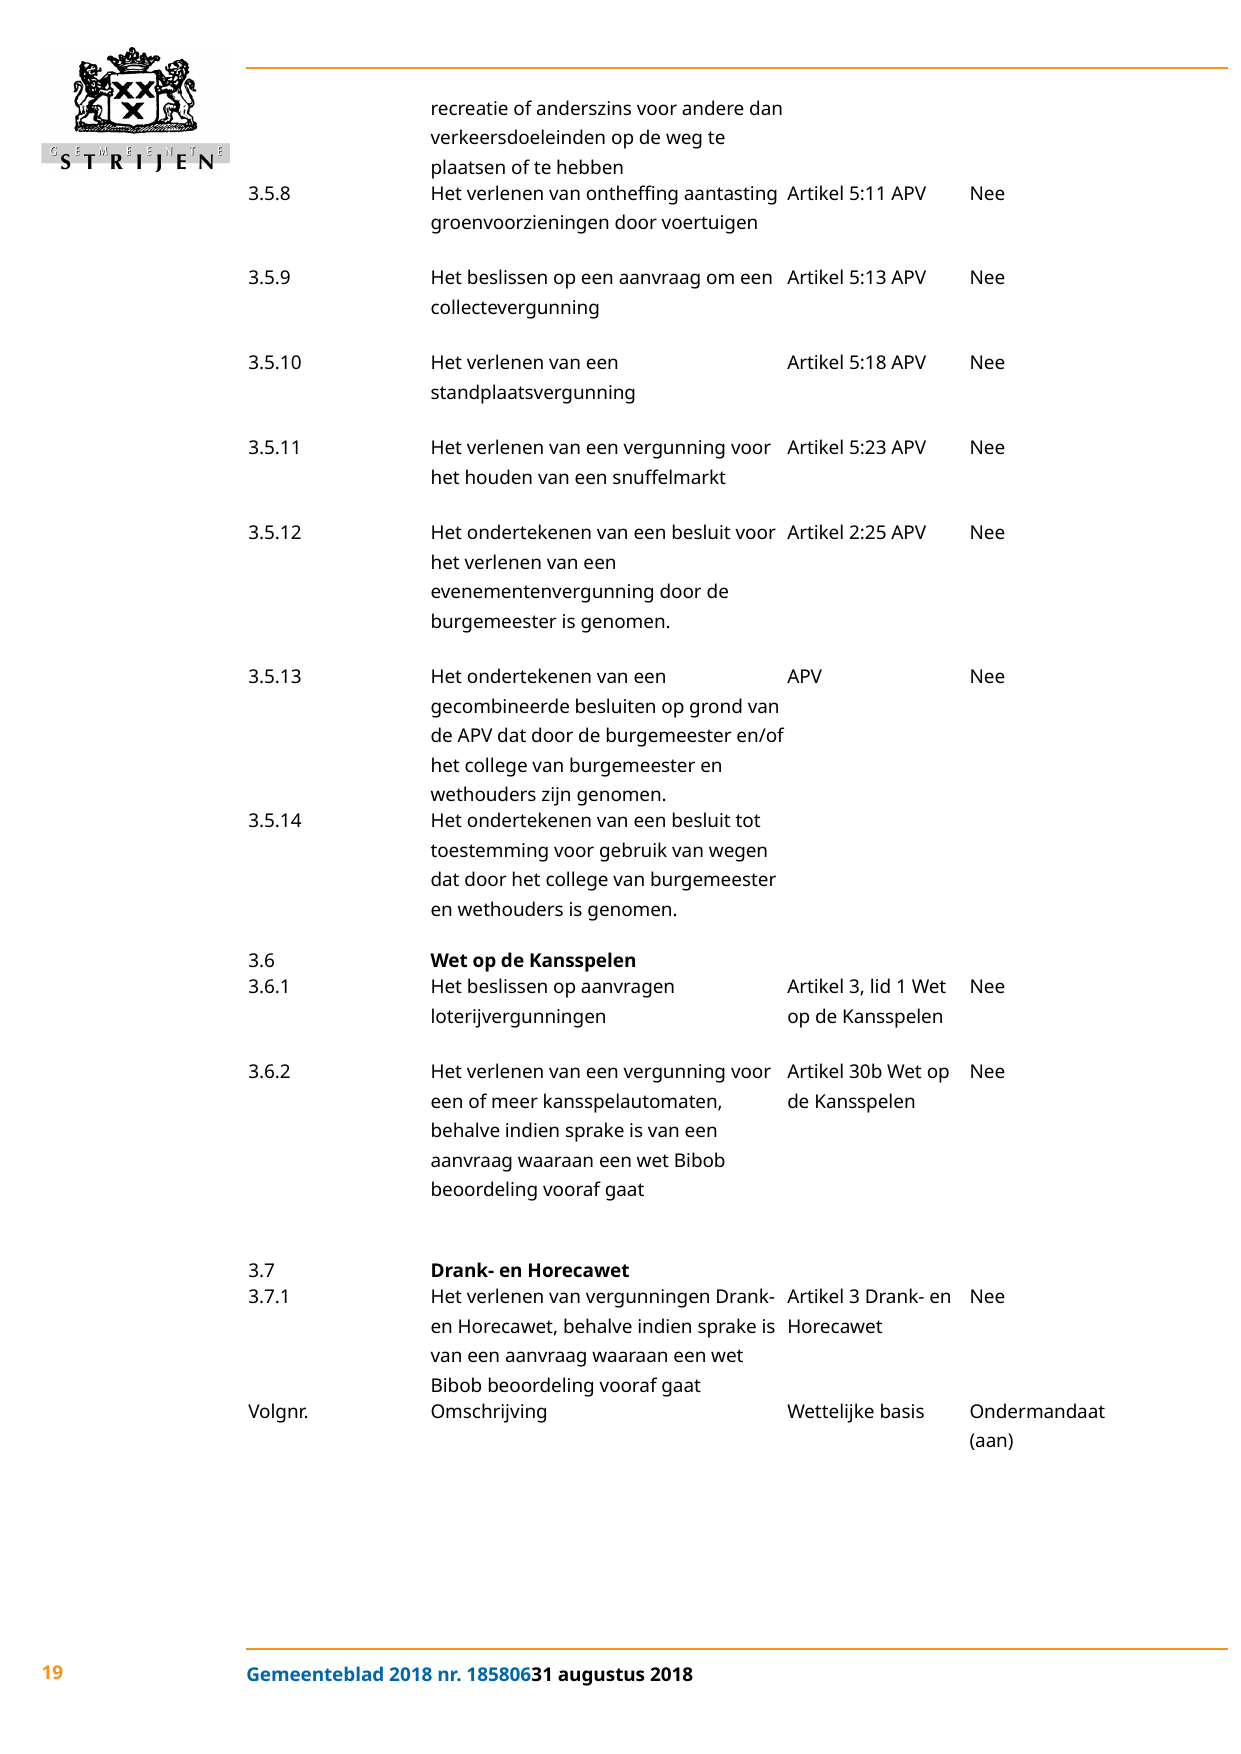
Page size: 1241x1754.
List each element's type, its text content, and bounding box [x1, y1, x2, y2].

table_cell [787, 808, 969, 922]
table_cell 3.6.2 [248, 1058, 430, 1232]
table_cell Nee [969, 265, 1152, 349]
table_cell 3.7.1 [248, 1283, 430, 1398]
table_cell Nee [969, 663, 1152, 807]
table_cell 3.5.12 [248, 519, 430, 663]
table_cell Het ondertekenen van een besluit voor het verlenen van een evenementenvergunning door de burgemeester is genomen. [430, 519, 787, 663]
table_cell Het verlenen van een vergunning voor het houden van een snuffelmarkt [430, 434, 787, 519]
table_cell [969, 948, 1152, 973]
table_cell Het beslissen op een aanvraag om een collectevergunning [430, 265, 787, 349]
table_cell 3.7 [248, 1258, 430, 1283]
table_cell [787, 1258, 969, 1283]
table_cell Het ondertekenen van een besluit tot toestemming voor gebruik van wegen dat door het college van burgemeester en wethouders is genomen. [430, 808, 787, 922]
table_cell 3.6 [248, 948, 430, 973]
table_cell [969, 808, 1152, 922]
table_cell Artikel 30b Wet op de Kansspelen [787, 1058, 969, 1232]
table_cell [969, 922, 1152, 948]
table_cell [787, 948, 969, 973]
table_cell Artikel 3, lid 1 Wet op de Kansspelen [787, 973, 969, 1058]
table_cell 3.5.10 [248, 350, 430, 434]
table_cell Artikel 5:11 APV [787, 180, 969, 264]
table_cell 3.5.8 [248, 180, 430, 264]
table_cell Het beslissen op aanvragen loterijvergunningen [430, 973, 787, 1058]
table_cell Wettelijke basis [787, 1398, 969, 1453]
table_cell [969, 1258, 1152, 1283]
table_cell 3.5.11 [248, 434, 430, 519]
table_cell [430, 1232, 787, 1258]
table_cell recreatie of anderszins voor andere dan verkeersdoeleinden op de weg te plaatsen of te hebben [430, 95, 787, 180]
table_cell Nee [969, 434, 1152, 519]
table_cell Ondermandaat (aan) [969, 1398, 1152, 1453]
table_cell Artikel 5:18 APV [787, 350, 969, 434]
table_cell 3.5.13 [248, 663, 430, 807]
table_cell Het verlenen van een vergunning voor een of meer kansspelautomaten, behalve indien sprake is van een aanvraag waaraan een wet Bibob beoordeling vooraf gaat [430, 1058, 787, 1232]
table_cell Het verlenen van ontheffing aantasting groenvoorzieningen door voertuigen [430, 180, 787, 264]
table_cell Nee [969, 1058, 1152, 1232]
table_cell Nee [969, 973, 1152, 1058]
table_cell [787, 1232, 969, 1258]
table_cell Artikel 5:23 APV [787, 434, 969, 519]
table_cell Artikel 2:25 APV [787, 519, 969, 663]
table_cell 3.5.9 [248, 265, 430, 349]
table_cell Artikel 5:13 APV [787, 265, 969, 349]
table_cell [969, 1232, 1152, 1258]
table_cell Nee [969, 519, 1152, 663]
table_cell [787, 922, 969, 948]
table_cell Nee [969, 180, 1152, 264]
table_cell 3.5.14 [248, 808, 430, 922]
table_cell [248, 95, 430, 180]
table_cell Drank- en Horecawet [430, 1258, 787, 1283]
table_cell Artikel 3 Drank- en Horecawet [787, 1283, 969, 1398]
table_cell Het ondertekenen van een gecombineerde besluiten op grond van de APV dat door de burgemeester en/of het college van burgemeester en wethouders zijn genomen. [430, 663, 787, 807]
table_cell [787, 95, 969, 180]
table_cell [969, 95, 1152, 180]
table_cell [430, 922, 787, 948]
table_cell Volgnr. [248, 1398, 430, 1453]
table_cell 3.6.1 [248, 973, 430, 1058]
table_cell Nee [969, 1283, 1152, 1398]
table_cell Wet op de Kansspelen [430, 948, 787, 973]
table_cell Omschrijving [430, 1398, 787, 1453]
table_cell Nee [969, 350, 1152, 434]
picture [41, 47, 231, 172]
table_cell [248, 922, 430, 948]
table_cell Het verlenen van een standplaatsvergunning [430, 350, 787, 434]
table_cell Het verlenen van vergunningen Drank- en Horecawet, behalve indien sprake is van een aanvraag waaraan een wet Bibob beoordeling vooraf gaat [430, 1283, 787, 1398]
table_cell [248, 1232, 430, 1258]
table_cell APV [787, 663, 969, 807]
